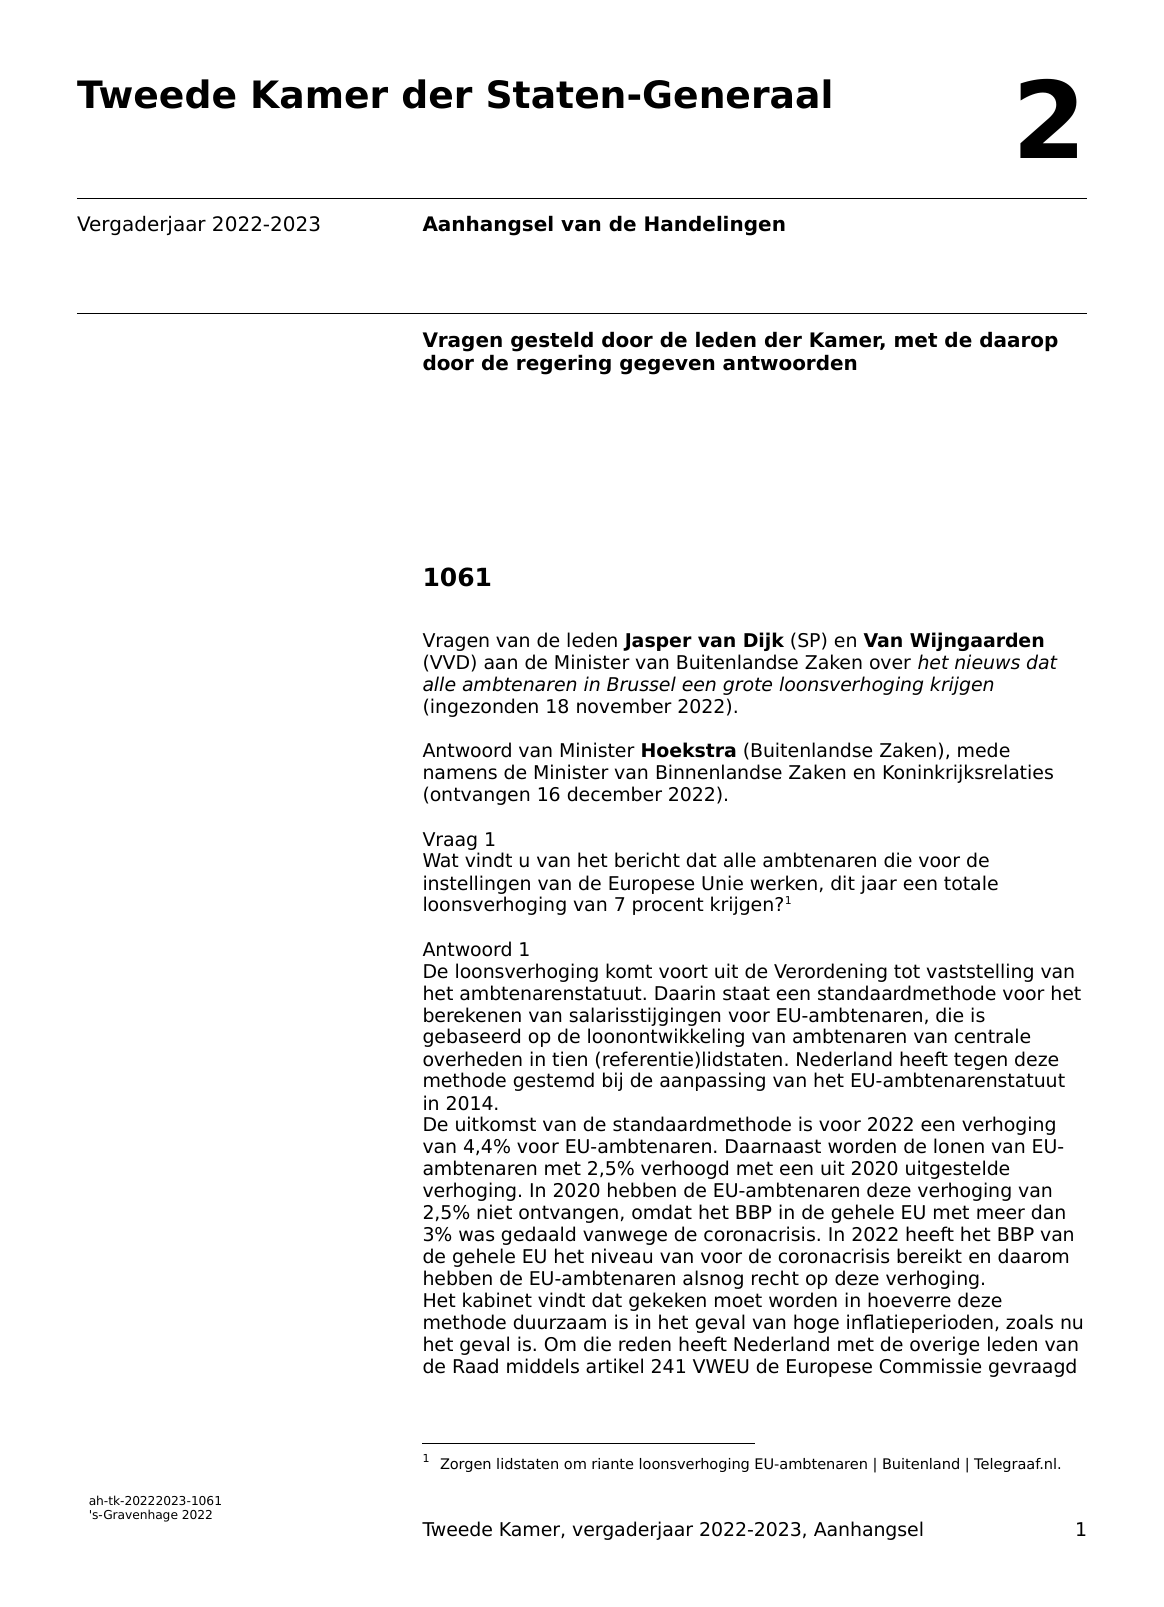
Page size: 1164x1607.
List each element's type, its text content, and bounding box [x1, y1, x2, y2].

text Zorgen lidstaten om riante loonsverhoging EU-ambtenaren | Buitenland | Telegraaf.nl. [422, 1452, 1087, 1474]
text Antwoord van Minister Hoekstra (Buitenlandse Zaken), mede namens de Minister van Binnenlandse Zaken en Koninkrijksrelaties (ontvangen 16 december 2022). [422, 740, 1087, 806]
table_cell Aanhangsel van de Handelingen [422, 199, 1087, 313]
text Vragen van de leden Jasper van Dijk (SP) en Van Wijngaarden (VVD) aan de Minister van Buitenlandse Zaken over het nieuws dat alle ambtenaren in Brussel een grote loonsverhoging krijgen (ingezonden 18 november 2022). [422, 630, 1087, 718]
text Antwoord 1 [422, 938, 1087, 961]
text De loonsverhoging komt voort uit de Verordening tot vaststelling van het ambtenarenstatuut. Daarin staat een standaardmethode voor het berekenen van salarisstijgingen voor EU-ambtenaren, die is gebaseerd op de loonontwikkeling van ambtenaren van centrale overheden in tien (referentie)lidstaten. Nederland heeft tegen deze methode gestemd bij de aanpassing van het EU-ambtenarenstatuut in 2014. [422, 961, 1087, 1114]
text Vraag 1 [422, 828, 1087, 850]
text De uitkomst van de standaardmethode is voor 2022 een verhoging van 4,4% voor EU-ambtenaren. Daarnaast worden de lonen van EU-ambtenaren met 2,5% verhoogd met een uit 2020 uitgestelde verhoging. In 2020 hebben de EU-ambtenaren deze verhoging van 2,5% niet ontvangen, omdat het BBP in de gehele EU met meer dan 3% was gedaald vanwege de coronacrisis. In 2022 heeft het BBP van de gehele EU het niveau van voor de coronacrisis bereikt en daarom hebben de EU-ambtenaren alsnog recht op deze verhoging. [422, 1114, 1087, 1290]
table_cell Vergaderjaar 2022-2023 [77, 199, 422, 313]
table_header Tweede Kamer der Staten-Generaal [77, 59, 886, 198]
table_cell [77, 314, 422, 375]
text 's-Gravenhage 2022 [88, 1508, 323, 1522]
text Wat vindt u van het bericht dat alle ambtenaren die voor de instellingen van de Europese Unie werken, dit jaar een totale loonsverhoging van 7 procent krijgen? [422, 850, 1087, 916]
text Het kabinet vindt dat gekeken moet worden in hoeverre deze methode duurzaam is in het geval van hoge inflatieperioden, zoals nu het geval is. Om die reden heeft Nederland met de overige leden van de Raad middels artikel 241 VWEU de Europese Commissie gevraagd [422, 1290, 1087, 1378]
text ah-tk-20222023-1061 [88, 1494, 323, 1508]
table_header 2 [886, 59, 1087, 198]
table_cell Vragen gesteld door de leden der Kamer, met de daarop door de regering gegeven antwoorden [422, 314, 1087, 375]
text 1061 [422, 563, 1087, 592]
